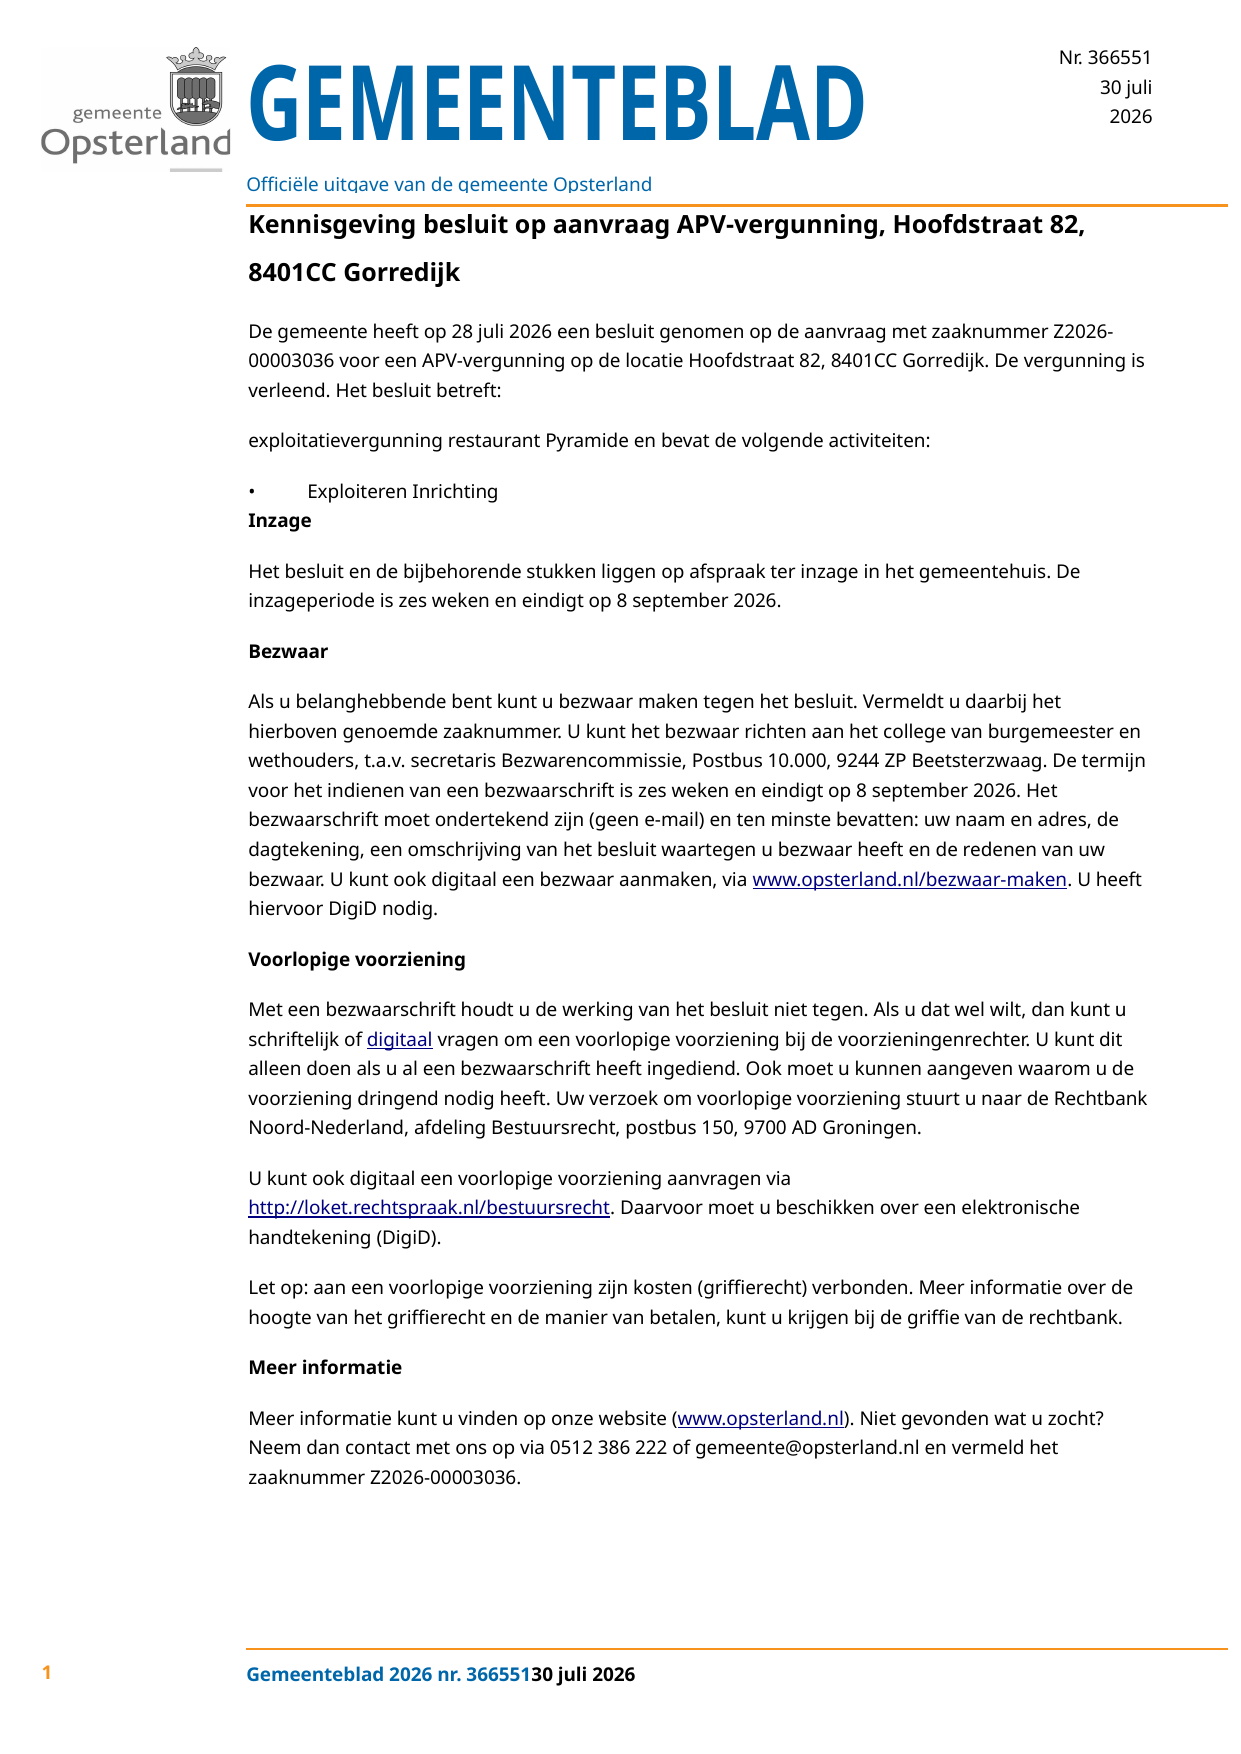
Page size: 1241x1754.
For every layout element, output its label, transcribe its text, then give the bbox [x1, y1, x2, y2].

text U kunt ook digitaal een voorlopige voorziening aanvragen via http://loket.rechtspraak.nl/bestuursrecht. Daarvoor moet u beschikken over een elektronische handtekening (DigiD). [248, 1165, 1152, 1250]
text Als u belanghebbende bent kunt u bezwaar maken tegen het besluit. Vermeldt u daarbij het hierboven genoemde zaaknummer. U kunt het bezwaar richten aan het college van burgemeester en wethouders, t.a.v. secretaris Bezwarencommissie, Postbus 10.000, 9244 ZP Beetsterzwaag. De termijn voor het indienen van een bezwaarschrift is zes weken en eindigt op 8 september 2026. Het bezwaarschrift moet ondertekend zijn (geen e-mail) en ten minste bevatten: uw naam en adres, de dagtekening, een omschrijving van het besluit waartegen u bezwaar heeft en de redenen van uw bezwaar. U kunt ook digitaal een bezwaar aanmaken, via www.opsterland.nl/bezwaar-maken. U heeft hiervoor DigiD nodig. [248, 688, 1152, 921]
text Het besluit en de bijbehorende stukken liggen op afspraak ter inzage in het gemeentehuis. De inzageperiode is zes weken en eindigt op 8 september 2026. [248, 558, 1152, 613]
text exploitatievergunning restaurant Pyramide en bevat de volgende activiteiten: [248, 427, 1152, 453]
picture [41, 47, 231, 172]
text Meer informatie kunt u vinden op onze website (www.opsterland.nl). Niet gevonden wat u zocht? Neem dan contact met ons op via 0512 386 222 of gemeente@opsterland.nl en vermeld het zaaknummer Z2026-00003036. [248, 1405, 1152, 1490]
text Inzage [248, 507, 1152, 533]
list Exploiteren Inrichting [248, 478, 1152, 504]
text Met een bezwaarschrift houdt u de werking van het besluit niet tegen. Als u dat wel wilt, dan kunt u schriftelijk of digitaal vragen om een voorlopige voorziening bij de voorzieningenrechter. U kunt dit alleen doen als u al een bezwaarschrift heeft ingediend. Ook moet u kunnen aangeven waarom u de voorziening dringend nodig heeft. Uw verzoek om voorlopige voorziening stuurt u naar de Rechtbank Noord-Nederland, afdeling Bestuursrecht, postbus 150, 9700 AD Groningen. [248, 996, 1152, 1140]
text De gemeente heeft op 28 juli 2026 een besluit genomen op de aanvraag met zaaknummer Z2026-00003036 voor een APV-vergunning op de locatie Hoofdstraat 82, 8401CC Gorredijk. De vergunning is verleend. Het besluit betreft: [248, 318, 1152, 403]
text Bezwaar [248, 638, 1152, 664]
text Voorlopige voorziening [248, 946, 1152, 972]
text Meer informatie [248, 1354, 1152, 1380]
text Let op: aan een voorlopige voorziening zijn kosten (griffierecht) verbonden. Meer informatie over de hoogte van het griffierecht en de manier van betalen, kunt u krijgen bij de griffie van de rechtbank. [248, 1274, 1152, 1330]
text Kennisgeving besluit op aanvraag APV-vergunning, Hoofdstraat 82, 8401CC Gorredijk [248, 207, 1152, 288]
